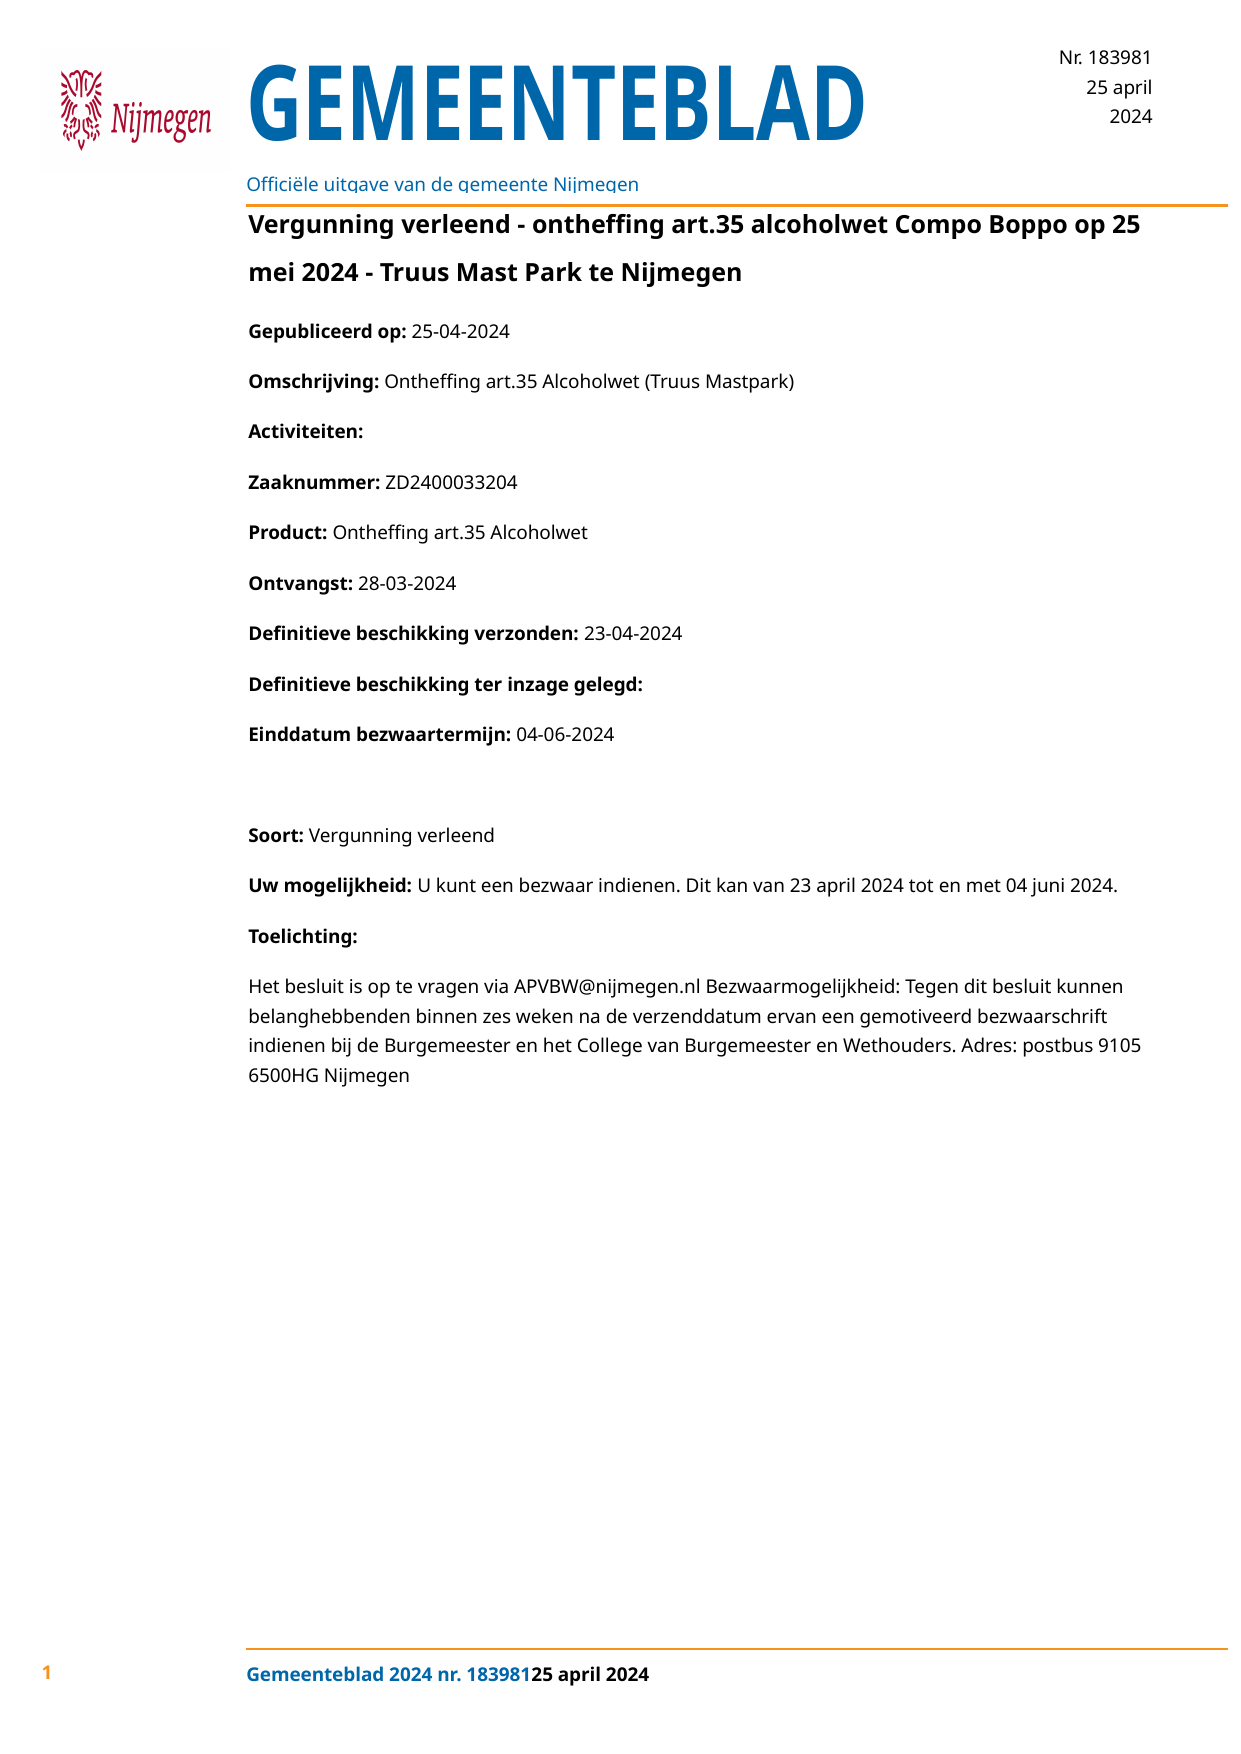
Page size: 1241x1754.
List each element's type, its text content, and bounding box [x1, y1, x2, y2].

text Ontvangst: 28-03-2024 [248, 570, 1152, 596]
text Activiteiten: [248, 419, 1152, 444]
text Gepubliceerd op: 25-04-2024 [248, 318, 1152, 344]
text Vergunning verleend - ontheffing art.35 alcoholwet Compo Boppo op 25 mei 2024 - Truus Mast Park te Nijmegen [248, 207, 1152, 288]
text Definitieve beschikking verzonden: 23-04-2024 [248, 620, 1152, 646]
text Het besluit is op te vragen via APVBW@nijmegen.nl Bezwaarmogelijkheid: Tegen dit besluit kunnen belanghebbenden binnen zes weken na de verzenddatum ervan een gemotiveerd bezwaarschrift indienen bij de Burgemeester en het College van Burgemeester en Wethouders. Adres: postbus 9105 6500HG Nijmegen [248, 973, 1152, 1088]
text Toelichting: [248, 923, 1152, 949]
text Uw mogelijkheid: U kunt een bezwaar indienen. Dit kan van 23 april 2024 tot en met 04 juni 2024. [248, 872, 1152, 898]
text Definitieve beschikking ter inzage gelegd: [248, 671, 1152, 697]
text Omschrijving: Ontheffing art.35 Alcoholwet (Truus Mastpark) [248, 368, 1152, 394]
text Soort: Vergunning verleend [248, 822, 1152, 848]
text Zaaknummer: ZD2400033204 [248, 469, 1152, 495]
text Product: Ontheffing art.35 Alcoholwet [248, 519, 1152, 545]
picture [41, 47, 231, 172]
text Einddatum bezwaartermijn: 04-06-2024 [248, 721, 1152, 747]
